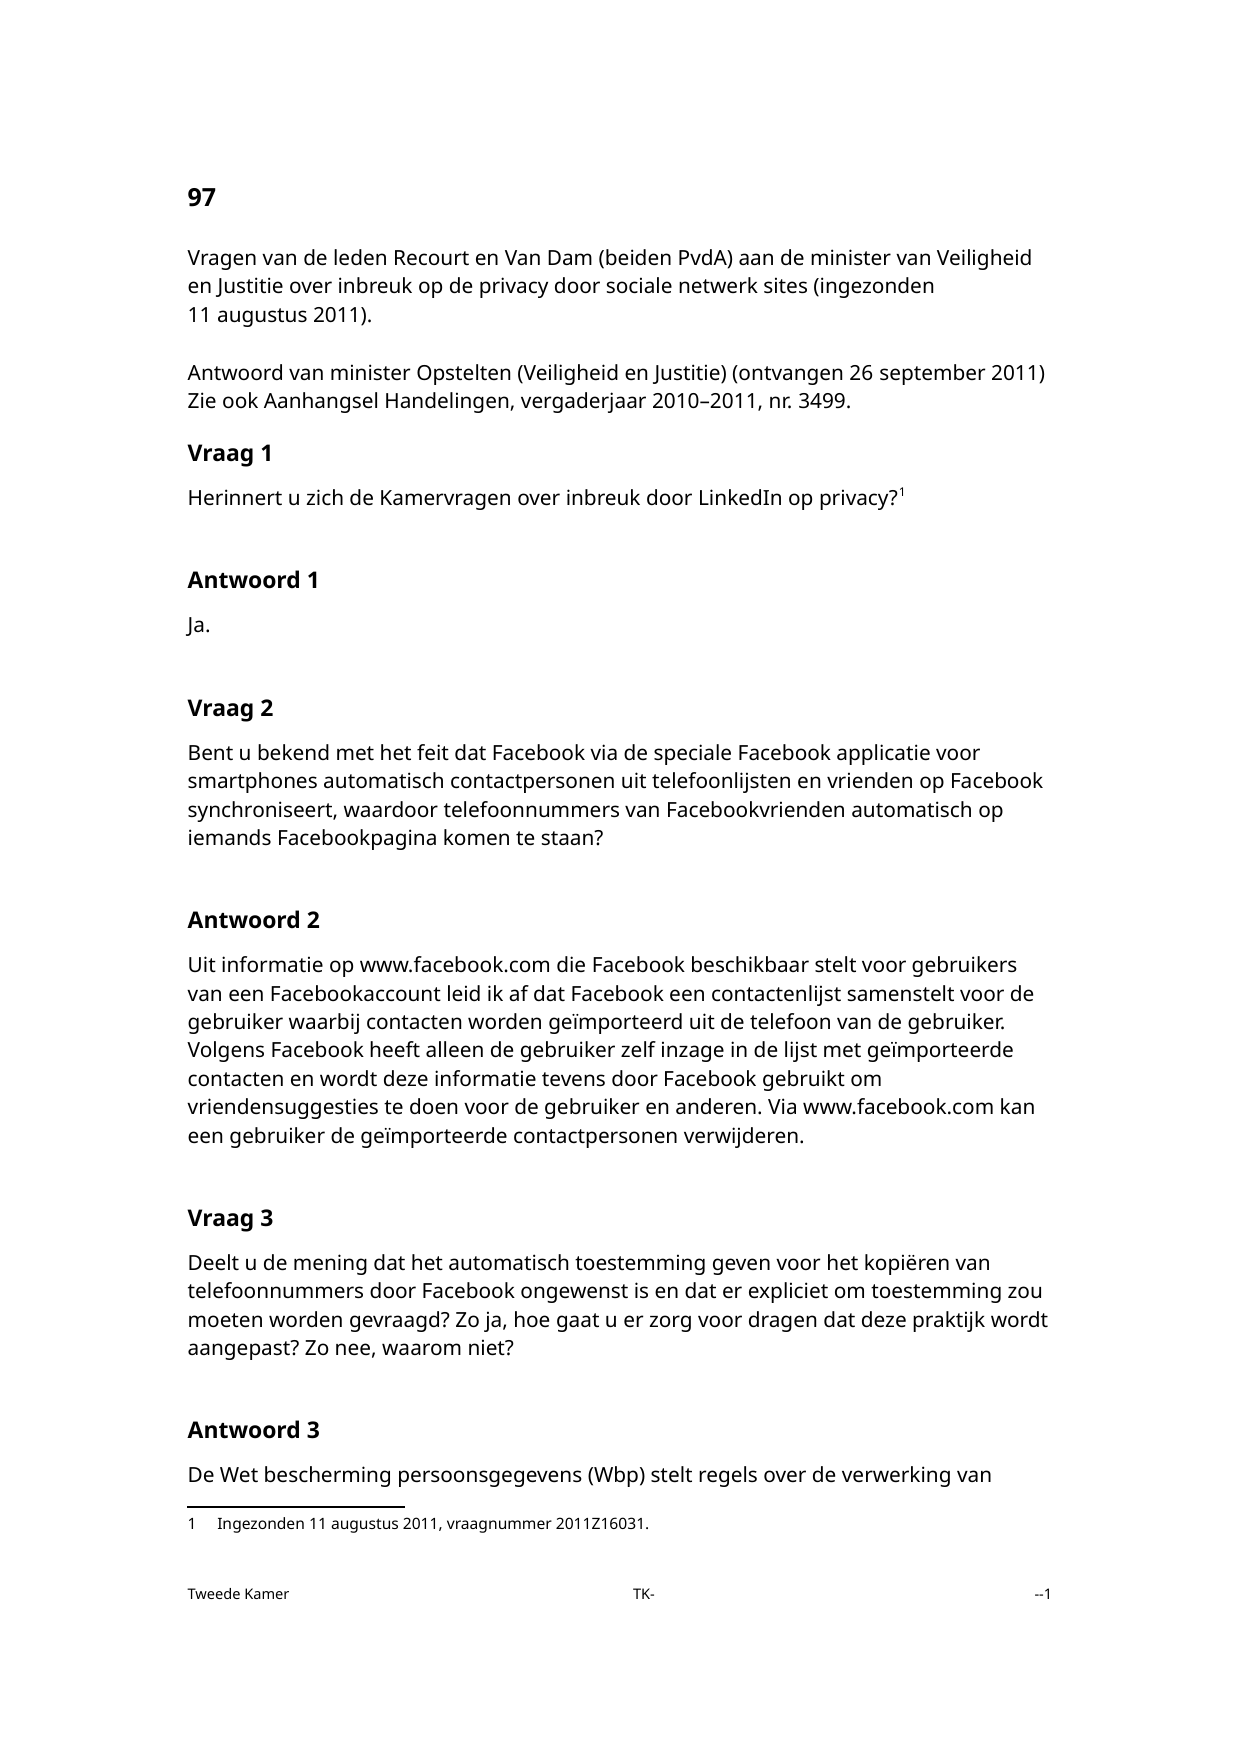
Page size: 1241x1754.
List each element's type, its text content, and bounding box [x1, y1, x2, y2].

text 97 [187, 179, 1053, 213]
text De Wet bescherming persoonsgegevens (Wbp) stelt regels over de verwerking van [187, 1461, 1053, 1489]
text Ja. [187, 611, 1053, 639]
subtitle Vraag 3 [187, 1202, 1053, 1233]
subtitle Antwoord 1 [187, 564, 1053, 596]
text Uit informatie op www.facebook.com die Facebook beschikbaar stelt voor gebruikers van een Facebookaccount leid ik af dat Facebook een contactenlijst samenstelt voor de gebruiker waarbij contacten worden geïmporteerd uit de telefoon van de gebruiker. Volgens Facebook heeft alleen de gebruiker zelf inzage in de lijst met geïmporteerde contacten en wordt deze informatie tevens door Facebook gebruikt om vriendensuggesties te doen voor de gebruiker en anderen. Via www.facebook.com kan een gebruiker de geïmporteerde contactpersonen verwijderen. [187, 950, 1053, 1149]
subtitle Vraag 2 [187, 692, 1053, 723]
subtitle Vraag 1 [187, 437, 1053, 468]
subtitle Antwoord 3 [187, 1414, 1053, 1446]
text Herinnert u zich de Kamervragen over inbreuk door LinkedIn op privacy? [187, 483, 1053, 512]
text Ingezonden 11 augustus 2011, vraagnummer 2011Z16031. [187, 1506, 1053, 1534]
text Deelt u de mening dat het automatisch toestemming geven voor het kopiëren van telefoonnummers door Facebook ongewenst is en dat er expliciet om toestemming zou moeten worden gevraagd? Zo ja, hoe gaat u er zorg voor dragen dat deze praktijk wordt aangepast? Zo nee, waarom niet? [187, 1248, 1053, 1362]
text Vragen van de leden Recourt en Van Dam (beiden PvdA) aan de minister van Veiligheid en Justitie over inbreuk op de privacy door sociale netwerk sites (ingezonden 11 augustus 2011). [187, 243, 1053, 328]
subtitle Antwoord 2 [187, 904, 1053, 935]
text Bent u bekend met het feit dat Facebook via de speciale Facebook applicatie voor smartphones automatisch contactpersonen uit telefoonlijsten en vrienden op Facebook synchroniseert, waardoor telefoonnummers van Facebookvrienden automatisch op iemands Facebookpagina komen te staan? [187, 738, 1053, 852]
text Antwoord van minister Opstelten (Veiligheid en Justitie) (ontvangen 26 september 2011) Zie ook Aanhangsel Handelingen, vergaderjaar 2010–2011, nr. 3499. [187, 358, 1053, 415]
